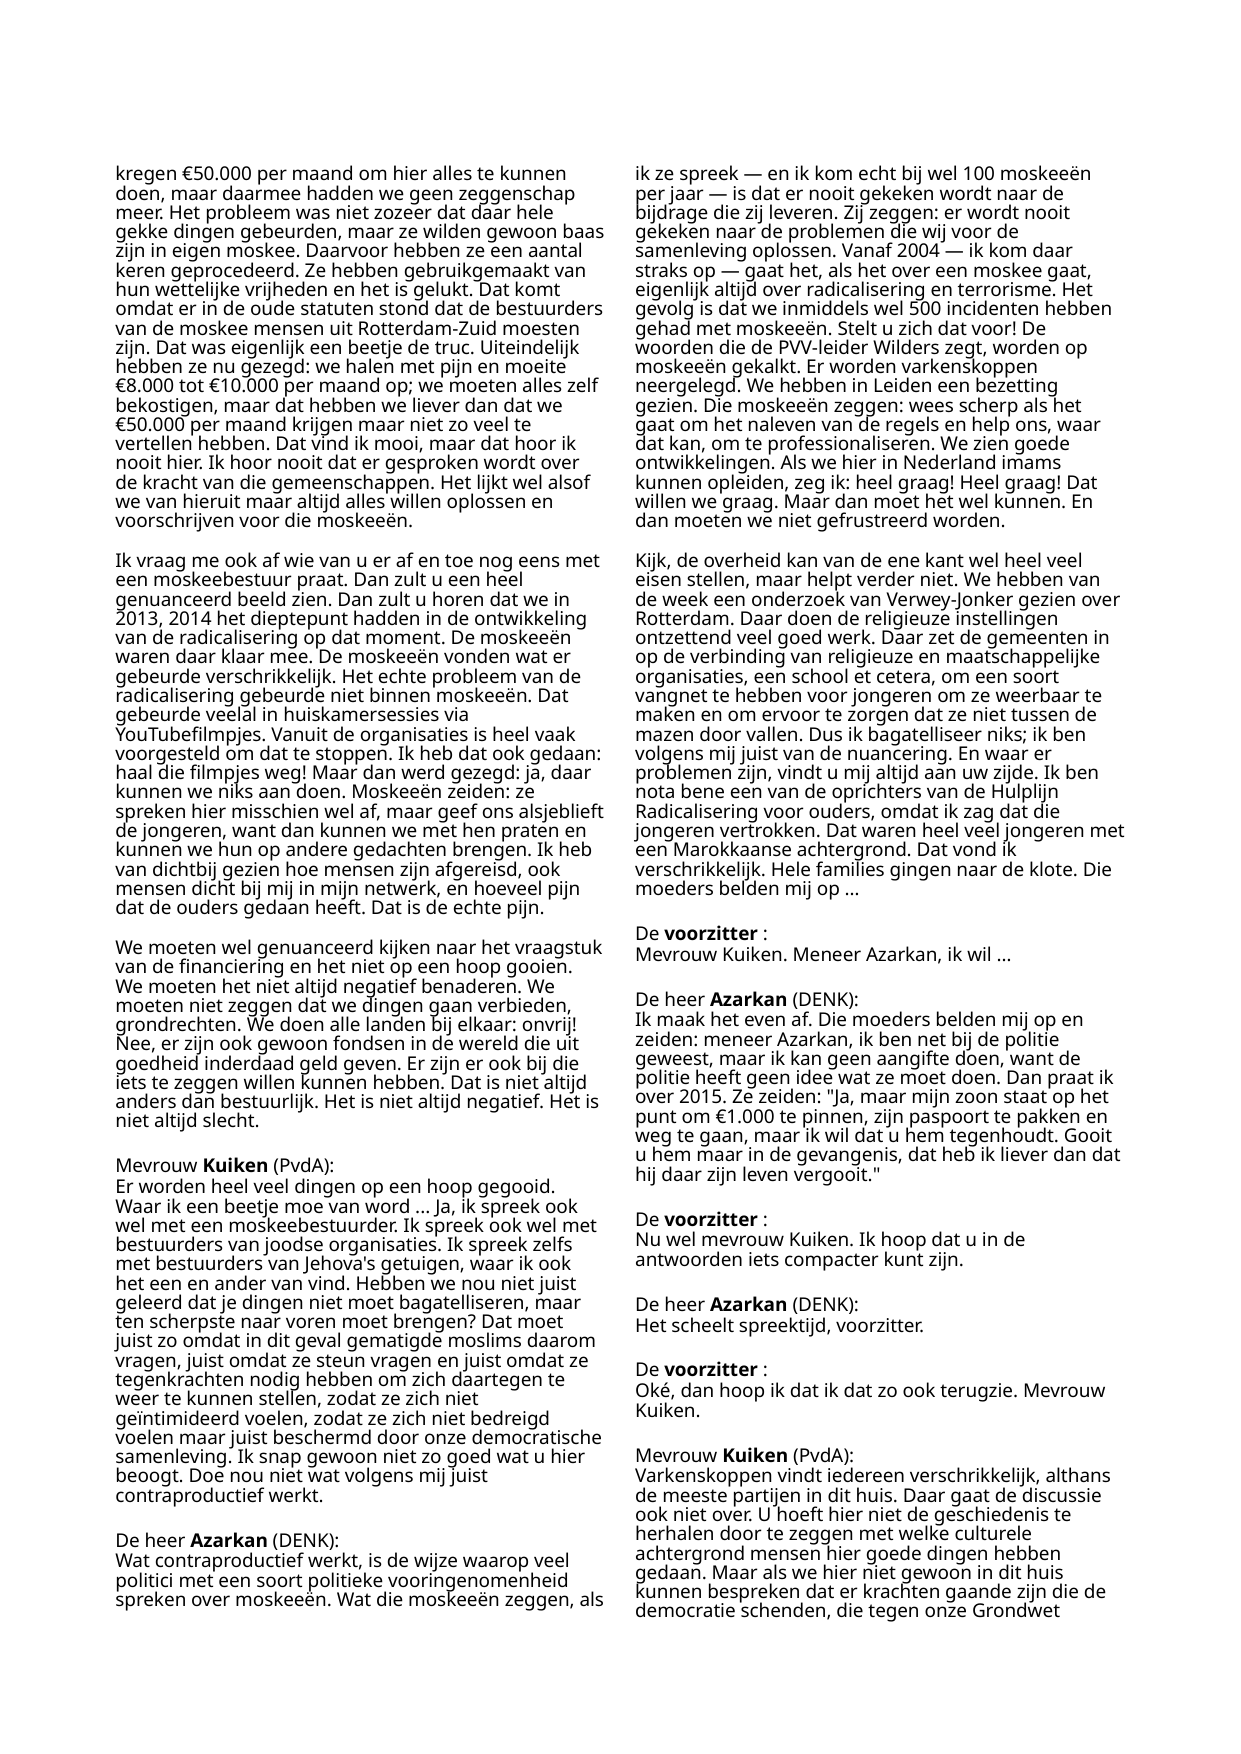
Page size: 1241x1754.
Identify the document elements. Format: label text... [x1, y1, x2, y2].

text De heer Azarkan (DENK): [635, 986, 1125, 1011]
text De voorzitter : [635, 1357, 1125, 1382]
text Mevrouw Kuiken (PvdA): [115, 1153, 605, 1178]
text Mevrouw Kuiken (PvdA): [635, 1442, 1125, 1467]
text We moeten wel genuanceerd kijken naar het vraagstuk van de financiering en het niet op een hoop gooien. We moeten het niet altijd negatief benaderen. We moeten niet zeggen dat we dingen gaan verbieden, grondrechten. We doen alle landen bij elkaar: onvrij! Nee, er zijn ook gewoon fondsen in de wereld die uit goedheid inderdaad geld geven. Er zijn er ook bij die iets te zeggen willen kunnen hebben. Dat is niet altijd anders dan bestuurlijk. Het is niet altijd negatief. Het is niet altijd slecht. [115, 939, 605, 1132]
text De heer Azarkan (DENK): [635, 1291, 1125, 1317]
text De voorzitter : [635, 920, 1125, 946]
text Oké, dan hoop ik dat ik dat zo ook terugzie. Mevrouw Kuiken. [635, 1382, 1125, 1421]
text De heer Azarkan (DENK): [115, 1527, 605, 1552]
text Ik maak het even af. Die moeders belden mij op en zeiden: meneer Azarkan, ik ben net bij de politie geweest, maar ik kan geen aangifte doen, want de politie heeft geen idee wat ze moet doen. Dan praat ik over 2015. Ze zeiden: "Ja, maar mijn zoon staat op het punt om €1.000 te pinnen, zijn paspoort te pakken en weg te gaan, maar ik wil dat u hem tegenhoudt. Gooit u hem maar in de gevangenis, dat heb ik liever dan dat hij daar zijn leven vergooit." [635, 1011, 1125, 1185]
text Mevrouw Kuiken. Meneer Azarkan, ik wil … [635, 946, 1125, 965]
text Ik vraag me ook af wie van u er af en toe nog eens met een moskeebestuur praat. Dan zult u een heel genuanceerd beeld zien. Dan zult u horen dat we in 2013, 2014 het dieptepunt hadden in de ontwikkeling van de radicalisering op dat moment. De moskeeën waren daar klaar mee. De moskeeën vonden wat er gebeurde verschrikkelijk. Het echte probleem van de radicalisering gebeurde niet binnen moskeeën. Dat gebeurde veelal in huiskamersessies via YouTubefilmpjes. Vanuit de organisaties is heel vaak voorgesteld om dat te stoppen. Ik heb dat ook gedaan: haal die filmpjes weg! Maar dan werd gezegd: ja, daar kunnen we niks aan doen. Moskeeën zeiden: ze spreken hier misschien wel af, maar geef ons alsjeblieft de jongeren, want dan kunnen we met hen praten en kunnen we hun op andere gedachten brengen. Ik heb van dichtbij gezien hoe mensen zijn afgereisd, ook mensen dicht bij mij in mijn netwerk, en hoeveel pijn dat de ouders gedaan heeft. Dat is de echte pijn. [115, 552, 605, 918]
text kregen €50.000 per maand om hier alles te kunnen doen, maar daarmee hadden we geen zeggenschap meer. Het probleem was niet zozeer dat daar hele gekke dingen gebeurden, maar ze wilden gewoon baas zijn in eigen moskee. Daarvoor hebben ze een aantal keren geprocedeerd. Ze hebben gebruikgemaakt van hun wettelijke vrijheden en het is gelukt. Dat komt omdat er in de oude statuten stond dat de bestuurders van de moskee mensen uit Rotterdam-Zuid moesten zijn. Dat was eigenlijk een beetje de truc. Uiteindelijk hebben ze nu gezegd: we halen met pijn en moeite €8.000 tot €10.000 per maand op; we moeten alles zelf bekostigen, maar dat hebben we liever dan dat we €50.000 per maand krijgen maar niet zo veel te vertellen hebben. Dat vind ik mooi, maar dat hoor ik nooit hier. Ik hoor nooit dat er gesproken wordt over de kracht van die gemeenschappen. Het lijkt wel alsof we van hieruit maar altijd alles willen oplossen en voorschrijven voor die moskeeën. [115, 165, 605, 531]
text Er worden heel veel dingen op een hoop gegooid. Waar ik een beetje moe van word ... Ja, ik spreek ook wel met een moskeebestuurder. Ik spreek ook wel met bestuurders van joodse organisaties. Ik spreek zelfs met bestuurders van Jehova's getuigen, waar ik ook het een en ander van vind. Hebben we nou niet juist geleerd dat je dingen niet moet bagatelliseren, maar ten scherpste naar voren moet brengen? Dat moet juist zo omdat in dit geval gematigde moslims daarom vragen, juist omdat ze steun vragen en juist omdat ze tegenkrachten nodig hebben om zich daartegen te weer te kunnen stellen, zodat ze zich niet geïntimideerd voelen, zodat ze zich niet bedreigd voelen maar juist beschermd door onze democratische samenleving. Ik snap gewoon niet zo goed wat u hier beoogt. Doe nou niet wat volgens mij juist contraproductief werkt. [115, 1178, 605, 1506]
text Kijk, de overheid kan van de ene kant wel heel veel eisen stellen, maar helpt verder niet. We hebben van de week een onderzoek van Verwey-Jonker gezien over Rotterdam. Daar doen de religieuze instellingen ontzettend veel goed werk. Daar zet de gemeenten in op de verbinding van religieuze en maatschappelijke organisaties, een school et cetera, om een soort vangnet te hebben voor jongeren om ze weerbaar te maken en om ervoor te zorgen dat ze niet tussen de mazen door vallen. Dus ik bagatelliseer niks; ik ben volgens mij juist van de nuancering. En waar er problemen zijn, vindt u mij altijd aan uw zijde. Ik ben nota bene een van de oprichters van de Hulplijn Radicalisering voor ouders, omdat ik zag dat die jongeren vertrokken. Dat waren heel veel jongeren met een Marokkaanse achtergrond. Dat vond ik verschrikkelijk. Hele families gingen naar de klote. Die moeders belden mij op … [635, 552, 1125, 899]
text De voorzitter : [635, 1206, 1125, 1231]
text Wat contraproductief werkt, is de wijze waarop veel politici met een soort politieke vooringenomenheid spreken over moskeeën. Wat die moskeeën zeggen, als [115, 1552, 605, 1610]
text Nu wel mevrouw Kuiken. Ik hoop dat u in de antwoorden iets compacter kunt zijn. [635, 1231, 1125, 1270]
text ik ze spreek — en ik kom echt bij wel 100 moskeeën per jaar — is dat er nooit gekeken wordt naar de bijdrage die zij leveren. Zij zeggen: er wordt nooit gekeken naar de problemen die wij voor de samenleving oplossen. Vanaf 2004 — ik kom daar straks op — gaat het, als het over een moskee gaat, eigenlijk altijd over radicalisering en terrorisme. Het gevolg is dat we inmiddels wel 500 incidenten hebben gehad met moskeeën. Stelt u zich dat voor! De woorden die de PVV-leider Wilders zegt, worden op moskeeën gekalkt. Er worden varkenskoppen neergelegd. We hebben in Leiden een bezetting gezien. Die moskeeën zeggen: wees scherp als het gaat om het naleven van de regels en help ons, waar dat kan, om te professionaliseren. We zien goede ontwikkelingen. Als we hier in Nederland imams kunnen opleiden, zeg ik: heel graag! Heel graag! Dat willen we graag. Maar dan moet het wel kunnen. En dan moeten we niet gefrustreerd worden. [635, 165, 1125, 531]
text Het scheelt spreektijd, voorzitter. [635, 1317, 1125, 1336]
text Varkenskoppen vindt iedereen verschrikkelijk, althans de meeste partijen in dit huis. Daar gaat de discussie ook niet over. U hoeft hier niet de geschiedenis te herhalen door te zeggen met welke culturele achtergrond mensen hier goede dingen hebben gedaan. Maar als we hier niet gewoon in dit huis kunnen bespreken dat er krachten gaande zijn die de democratie schenden, die tegen onze Grondwet [635, 1467, 1125, 1622]
